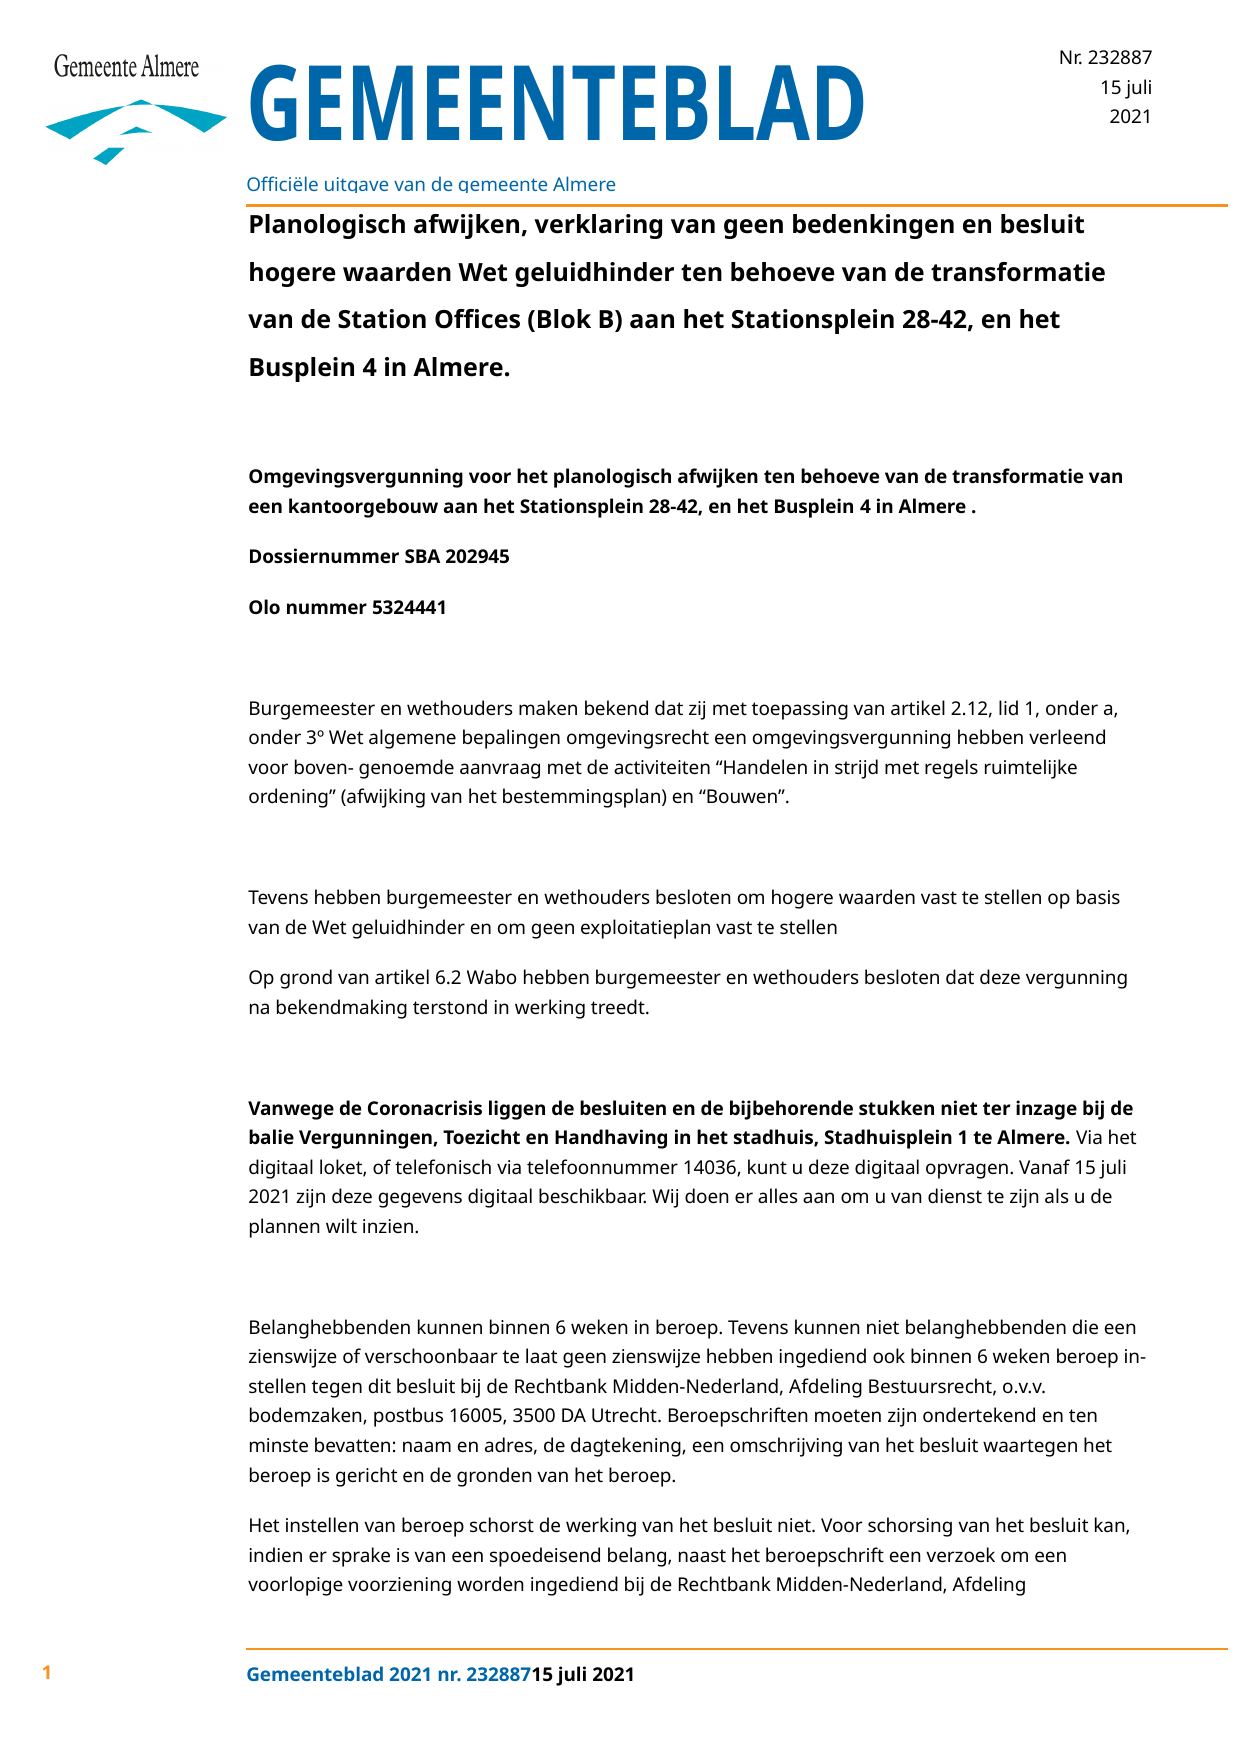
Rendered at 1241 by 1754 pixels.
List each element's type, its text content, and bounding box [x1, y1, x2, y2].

text Op grond van artikel 6.2 Wabo hebben burgemeester en wethouders besloten dat deze vergunning na bekendmaking terstond in werking treedt. [248, 964, 1152, 1020]
text Burgemeester en wethouders maken bekend dat zij met toepassing van artikel 2.12, lid 1, onder a, onder 3º Wet algemene bepalingen omgevingsrecht een omgevingsvergunning hebben verleend voor boven- genoemde aanvraag met de activiteiten “Handelen in strijd met regels ruimtelijke ordening” (afwijking van het bestemmingsplan) en “Bouwen”. [248, 695, 1152, 809]
text Tevens hebben burgemeester en wethouders besloten om hogere waarden vast te stellen op basis van de Wet geluidhinder en om geen exploitatieplan vast te stellen [248, 884, 1152, 940]
picture [41, 47, 231, 172]
text Planologisch afwijken, verklaring van geen bedenkingen en besluit hogere waarden Wet geluidhinder ten behoeve van de transformatie van de Station Offices (Blok B) aan het Stationsplein 28-42, en het Busplein 4 in Almere. [248, 207, 1152, 384]
text Het instellen van beroep schorst de werking van het besluit niet. Voor schorsing van het besluit kan, indien er sprake is van een spoedeisend belang, naast het beroepschrift een verzoek om een voorlopige voorziening worden ingediend bij de Rechtbank Midden-Nederland, Afdeling [248, 1512, 1152, 1597]
text Dossiernummer SBA 202945 [248, 543, 1152, 569]
text Olo nummer 5324441 [248, 594, 1152, 620]
text Vanwege de Coronacrisis liggen de besluiten en de bijbehorende stukken niet ter inzage bij de balie Vergunningen, Toezicht en Handhaving in het stadhuis, Stadhuisplein 1 te Almere. Via het digitaal loket, of telefonisch via telefoonnummer 14036, kunt u deze digitaal opvragen. Vanaf 15 juli 2021 zijn deze gegevens digitaal beschikbaar. Wij doen er alles aan om u van dienst te zijn als u de plannen wilt inzien. [248, 1095, 1152, 1239]
text Omgevingsvergunning voor het planologisch afwijken ten behoeve van de transformatie van een kantoorgebouw aan het Stationsplein 28-42, en het Busplein 4 in Almere . [248, 463, 1152, 519]
text Belanghebbenden kunnen binnen 6 weken in beroep. Tevens kunnen niet belanghebbenden die een zienswijze of verschoonbaar te laat geen zienswijze hebben ingediend ook binnen 6 weken beroep in- stellen tegen dit besluit bij de Rechtbank Midden-Nederland, Afdeling Bestuursrecht, o.v.v. bodemzaken, postbus 16005, 3500 DA Utrecht. Beroepschriften moeten zijn ondertekend en ten minste bevatten: naam en adres, de dagtekening, een omschrijving van het besluit waartegen het beroep is gericht en de gronden van het beroep. [248, 1314, 1152, 1488]
